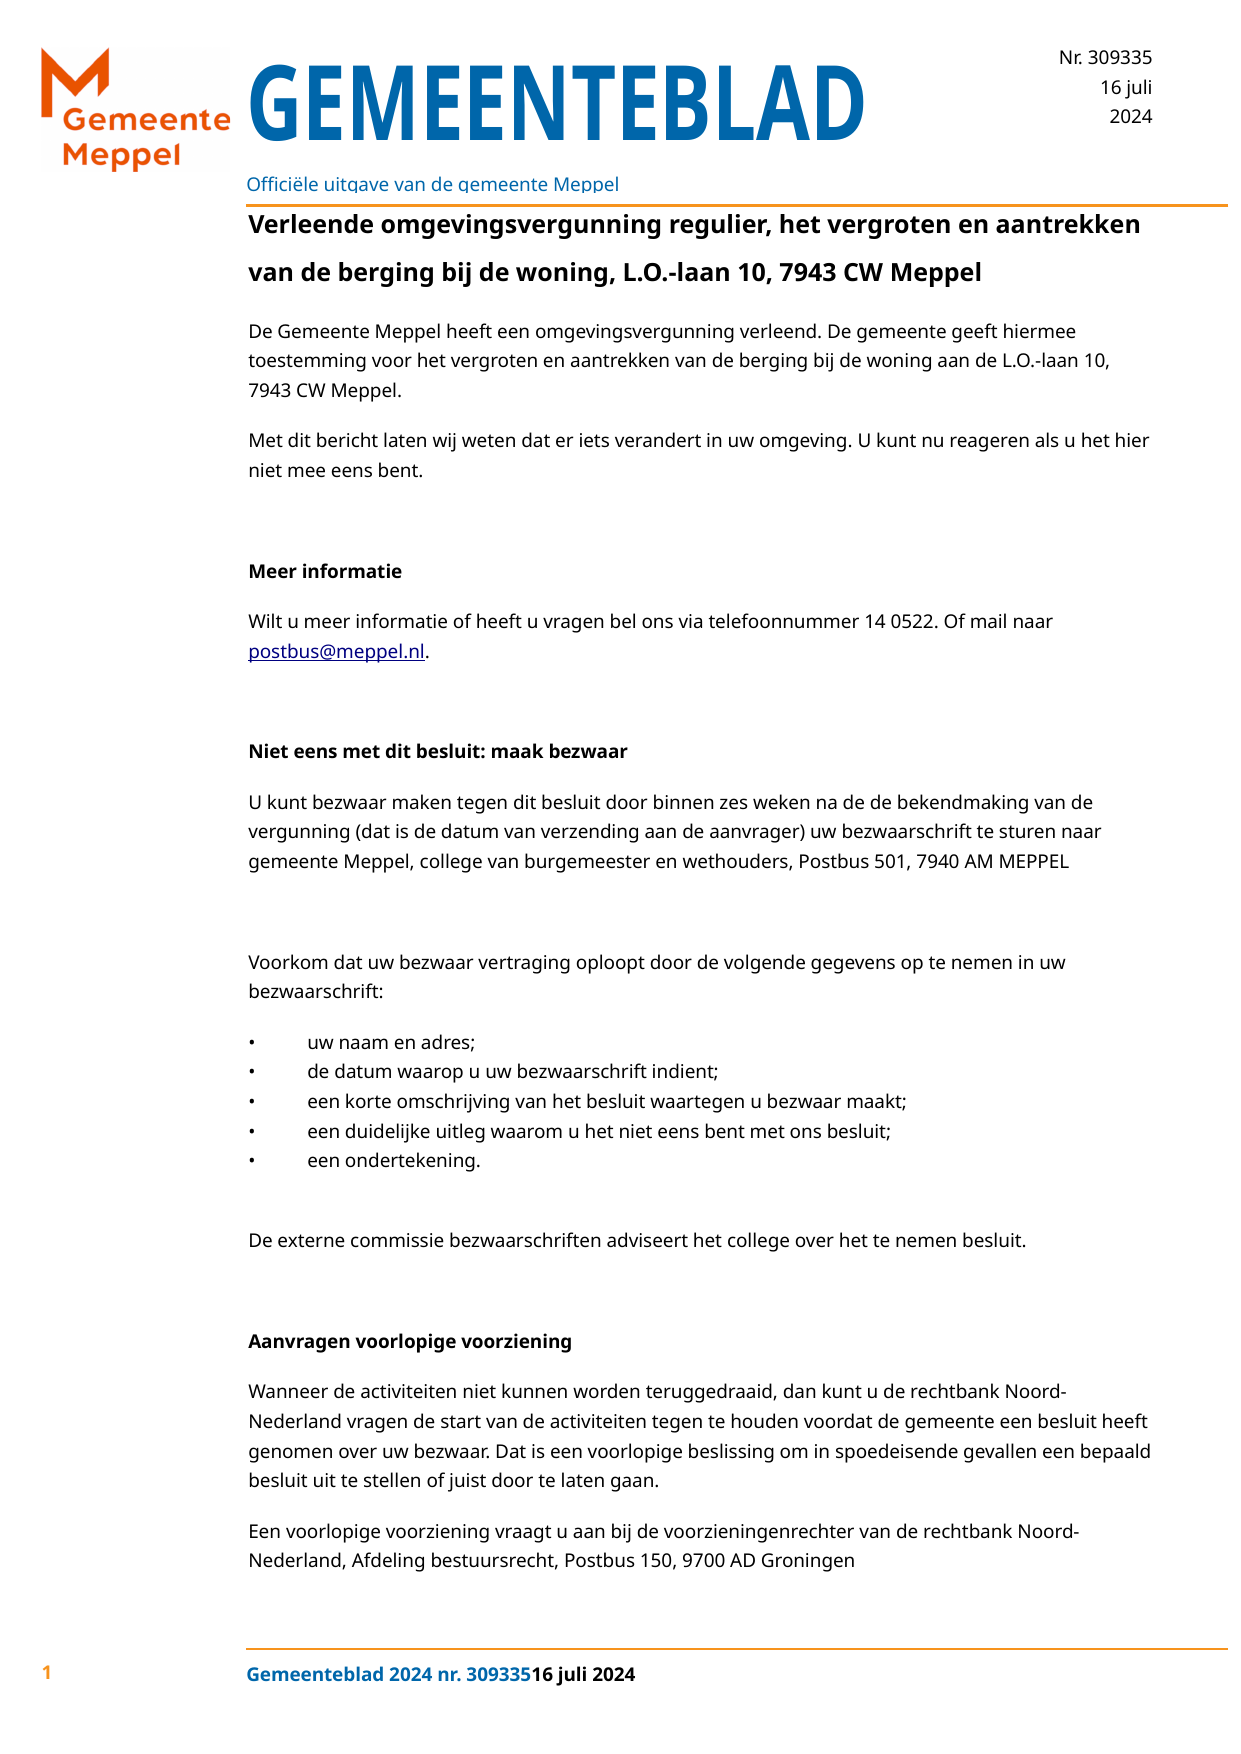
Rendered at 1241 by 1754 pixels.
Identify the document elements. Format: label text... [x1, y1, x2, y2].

list een korte omschrijving van het besluit waartegen u bezwaar maakt; [248, 1088, 1152, 1114]
text Wilt u meer informatie of heeft u vragen bel ons via telefoonnummer 14 0522. Of mail naar postbus@meppel.nl. [248, 608, 1152, 664]
list een ondertekening. [248, 1147, 1152, 1173]
text Meer informatie [248, 558, 1152, 584]
text Aanvragen voorlopige voorziening [248, 1328, 1152, 1354]
text De Gemeente Meppel heeft een omgevingsvergunning verleend. De gemeente geeft hiermee toestemming voor het vergroten en aantrekken van de berging bij de woning aan de L.O.-laan 10, 7943 CW Meppel. [248, 318, 1152, 403]
list de datum waarop u uw bezwaarschrift indient; [248, 1059, 1152, 1084]
list een duidelijke uitleg waarom u het niet eens bent met ons besluit; [248, 1118, 1152, 1144]
text Verleende omgevingsvergunning regulier, het vergroten en aantrekken van de berging bij de woning, L.O.-laan 10, 7943 CW Meppel [248, 207, 1152, 288]
text De externe commissie bezwaarschriften adviseert het college over het te nemen besluit. [248, 1227, 1152, 1253]
text Wanneer de activiteiten niet kunnen worden teruggedraaid, dan kunt u de rechtbank Noord-Nederland vragen de start van de activiteiten tegen te houden voordat de gemeente een besluit heeft genomen over uw bezwaar. Dat is een voorlopige beslissing om in spoedeisende gevallen een bepaald besluit uit te stellen of juist door te laten gaan. [248, 1379, 1152, 1493]
text Niet eens met dit besluit: maak bezwaar [248, 739, 1152, 764]
text Met dit bericht laten wij weten dat er iets verandert in uw omgeving. U kunt nu reageren als u het hier niet mee eens bent. [248, 427, 1152, 483]
list uw naam en adres; [248, 1029, 1152, 1055]
text Een voorlopige voorziening vraagt u aan bij de voorzieningenrechter van de rechtbank Noord-Nederland, Afdeling bestuursrecht, Postbus 150, 9700 AD Groningen [248, 1518, 1152, 1573]
picture [41, 47, 231, 172]
text Voorkom dat uw bezwaar vertraging oploopt door de volgende gegevens op te nemen in uw bezwaarschrift: [248, 949, 1152, 1004]
text U kunt bezwaar maken tegen dit besluit door binnen zes weken na de de bekendmaking van de vergunning (dat is de datum van verzending aan de aanvrager) uw bezwaarschrift te sturen naar gemeente Meppel, college van burgemeester en wethouders, Postbus 501, 7940 AM MEPPEL [248, 789, 1152, 874]
